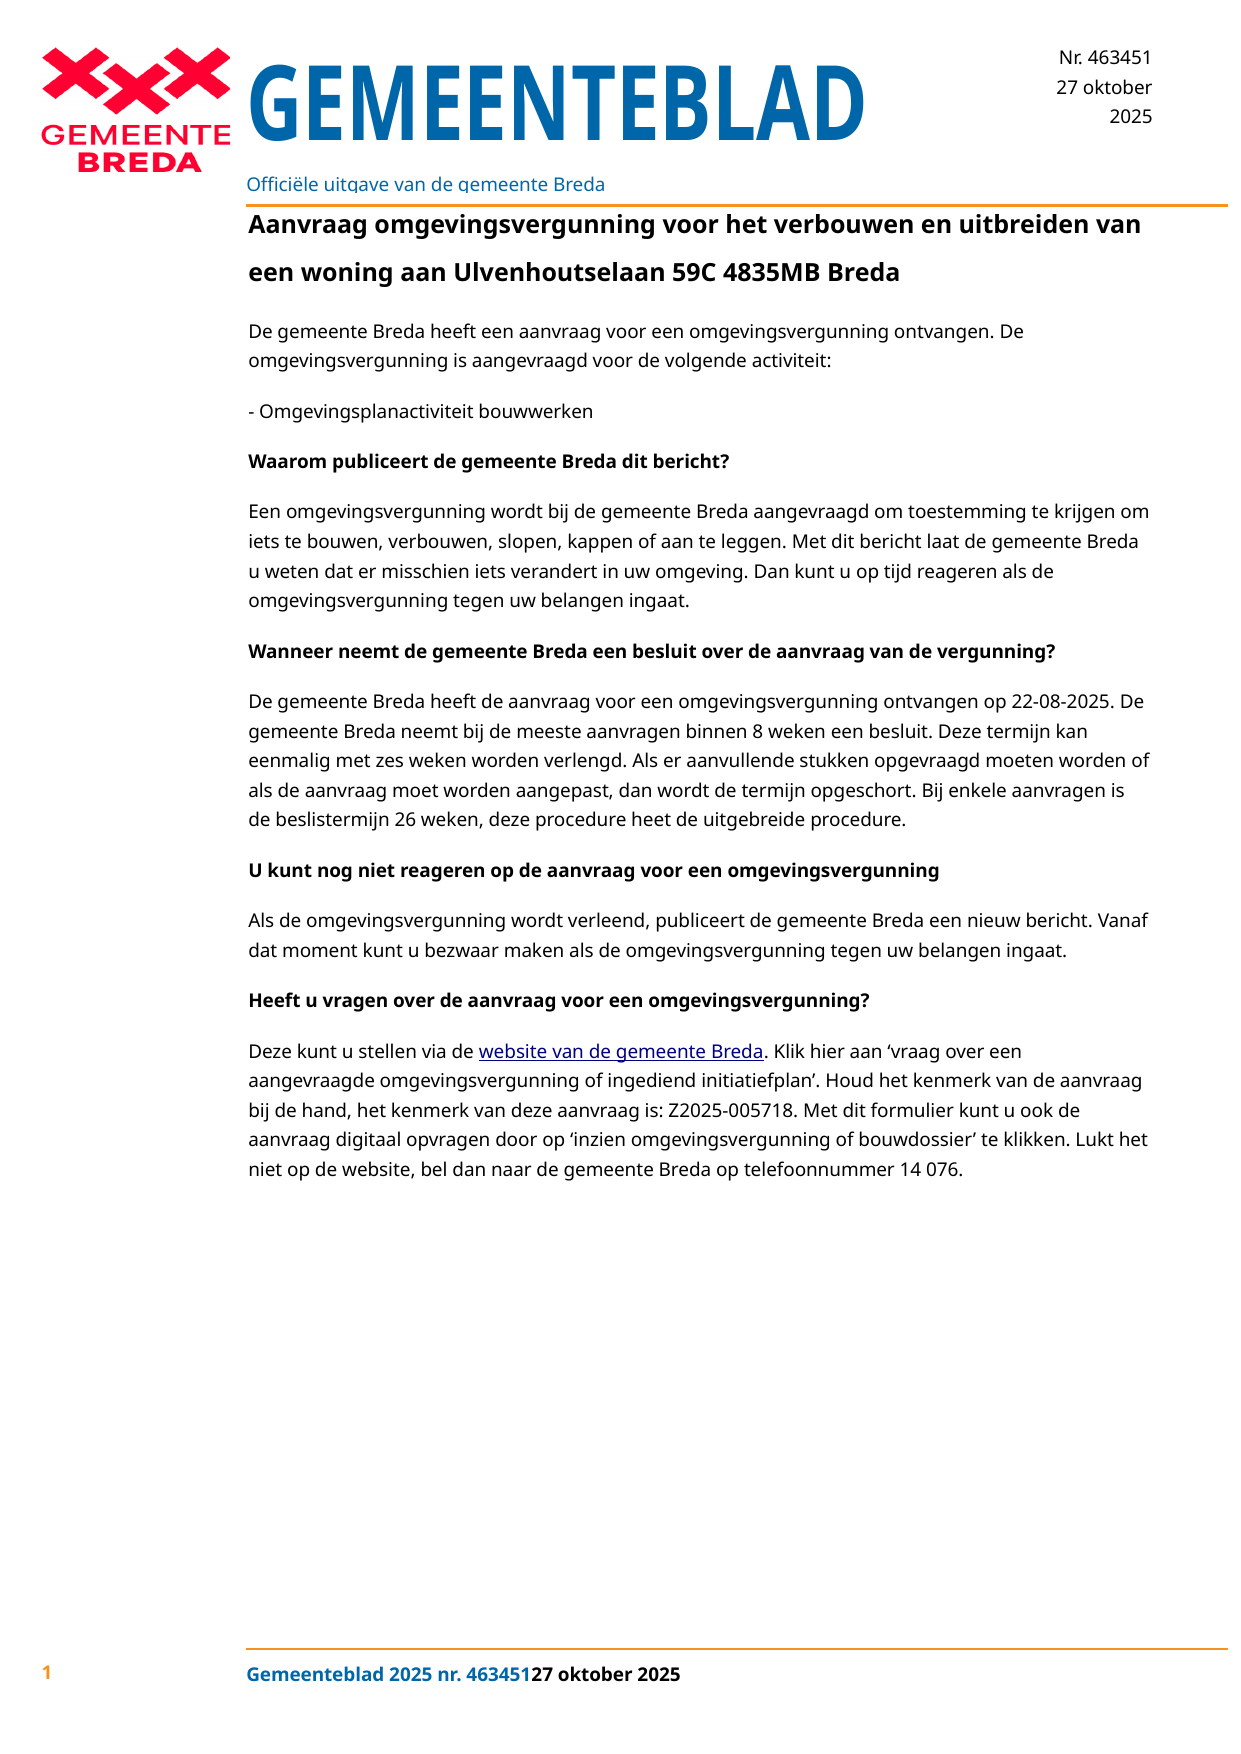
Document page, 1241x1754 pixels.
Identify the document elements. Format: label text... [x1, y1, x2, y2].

text De gemeente Breda heeft een aanvraag voor een omgevingsvergunning ontvangen. De omgevingsvergunning is aangevraagd voor de volgende activiteit: [248, 318, 1152, 373]
text Heeft u vragen over de aanvraag voor een omgevingsvergunning? [248, 987, 1152, 1013]
text Als de omgevingsvergunning wordt verleend, publiceert de gemeente Breda een nieuw bericht. Vanaf dat moment kunt u bezwaar maken als de omgevingsvergunning tegen uw belangen ingaat. [248, 907, 1152, 963]
text - Omgevingsplanactiviteit bouwwerken [248, 398, 1152, 424]
text Aanvraag omgevingsvergunning voor het verbouwen en uitbreiden van een woning aan Ulvenhoutselaan 59C 4835MB Breda [248, 207, 1152, 288]
text De gemeente Breda heeft de aanvraag voor een omgevingsvergunning ontvangen op 22-08-2025. De gemeente Breda neemt bij de meeste aanvragen binnen 8 weken een besluit. Deze termijn kan eenmalig met zes weken worden verlengd. Als er aanvullende stukken opgevraagd moeten worden of als de aanvraag moet worden aangepast, dan wordt de termijn opgeschort. Bij enkele aanvragen is de beslistermijn 26 weken, deze procedure heet de uitgebreide procedure. [248, 688, 1152, 832]
text Wanneer neemt de gemeente Breda een besluit over de aanvraag van de vergunning? [248, 638, 1152, 664]
text Waarom publiceert de gemeente Breda dit bericht? [248, 448, 1152, 474]
text U kunt nog niet reageren op de aanvraag voor een omgevingsvergunning [248, 857, 1152, 883]
text Deze kunt u stellen via de website van de gemeente Breda. Klik hier aan ‘vraag over een aangevraagde omgevingsvergunning of ingediend initiatiefplan’. Houd het kenmerk van de aanvraag bij de hand, het kenmerk van deze aanvraag is: Z2025-005718. Met dit formulier kunt u ook de aanvraag digitaal opvragen door op ‘inzien omgevingsvergunning of bouwdossier’ te klikken. Lukt het niet op de website, bel dan naar de gemeente Breda op telefoonnummer 14 076. [248, 1038, 1152, 1182]
picture [41, 47, 231, 172]
text Een omgevingsvergunning wordt bij de gemeente Breda aangevraagd om toestemming te krijgen om iets te bouwen, verbouwen, slopen, kappen of aan te leggen. Met dit bericht laat de gemeente Breda u weten dat er misschien iets verandert in uw omgeving. Dan kunt u op tijd reageren als de omgevingsvergunning tegen uw belangen ingaat. [248, 499, 1152, 613]
